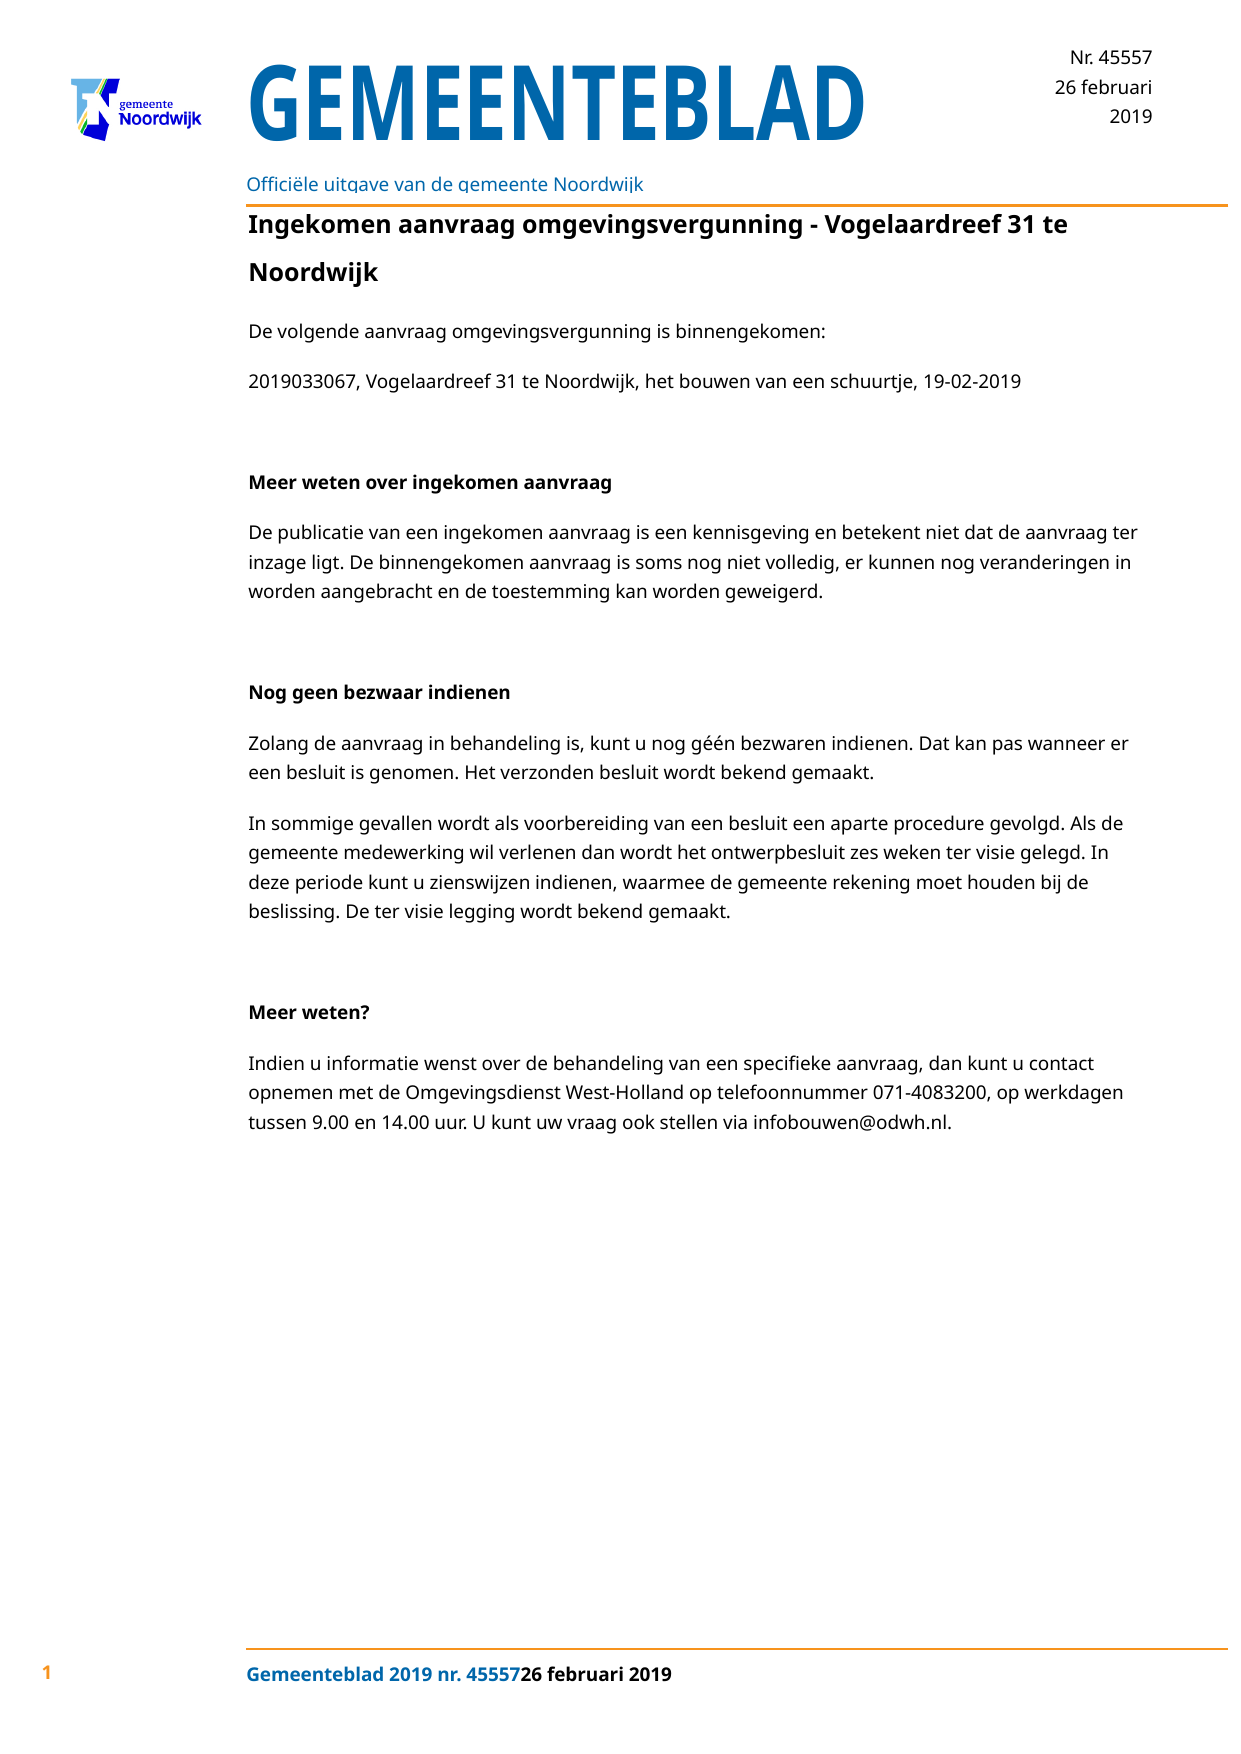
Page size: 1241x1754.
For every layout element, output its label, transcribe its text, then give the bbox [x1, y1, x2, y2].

text In sommige gevallen wordt als voorbereiding van een besluit een aparte procedure gevolgd. Als de gemeente medewerking wil verlenen dan wordt het ontwerpbesluit zes weken ter visie gelegd. In deze periode kunt u zienswijzen indienen, waarmee de gemeente rekening moet houden bij de beslissing. De ter visie legging wordt bekend gemaakt. [248, 810, 1152, 924]
text Ingekomen aanvraag omgevingsvergunning - Vogelaardreef 31 te Noordwijk [248, 207, 1152, 288]
text Meer weten? [248, 999, 1152, 1025]
text De publicatie van een ingekomen aanvraag is een kennisgeving en betekent niet dat de aanvraag ter inzage ligt. De binnengekomen aanvraag is soms nog niet volledig, er kunnen nog veranderingen in worden aangebracht en de toestemming kan worden geweigerd. [248, 519, 1152, 604]
text Indien u informatie wenst over de behandeling van een specifieke aanvraag, dan kunt u contact opnemen met de Omgevingsdienst West-Holland op telefoonnummer 071-4083200, op werkdagen tussen 9.00 en 14.00 uur. U kunt uw vraag ook stellen via infobouwen@odwh.nl. [248, 1050, 1152, 1135]
picture [41, 47, 231, 172]
text 2019033067, Vogelaardreef 31 te Noordwijk, het bouwen van een schuurtje, 19-02-2019 [248, 368, 1152, 394]
text Zolang de aanvraag in behandeling is, kunt u nog géén bezwaren indienen. Dat kan pas wanneer er een besluit is genomen. Het verzonden besluit wordt bekend gemaakt. [248, 730, 1152, 785]
text De volgende aanvraag omgevingsvergunning is binnengekomen: [248, 318, 1152, 344]
text Meer weten over ingekomen aanvraag [248, 469, 1152, 495]
text Nog geen bezwaar indienen [248, 679, 1152, 705]
